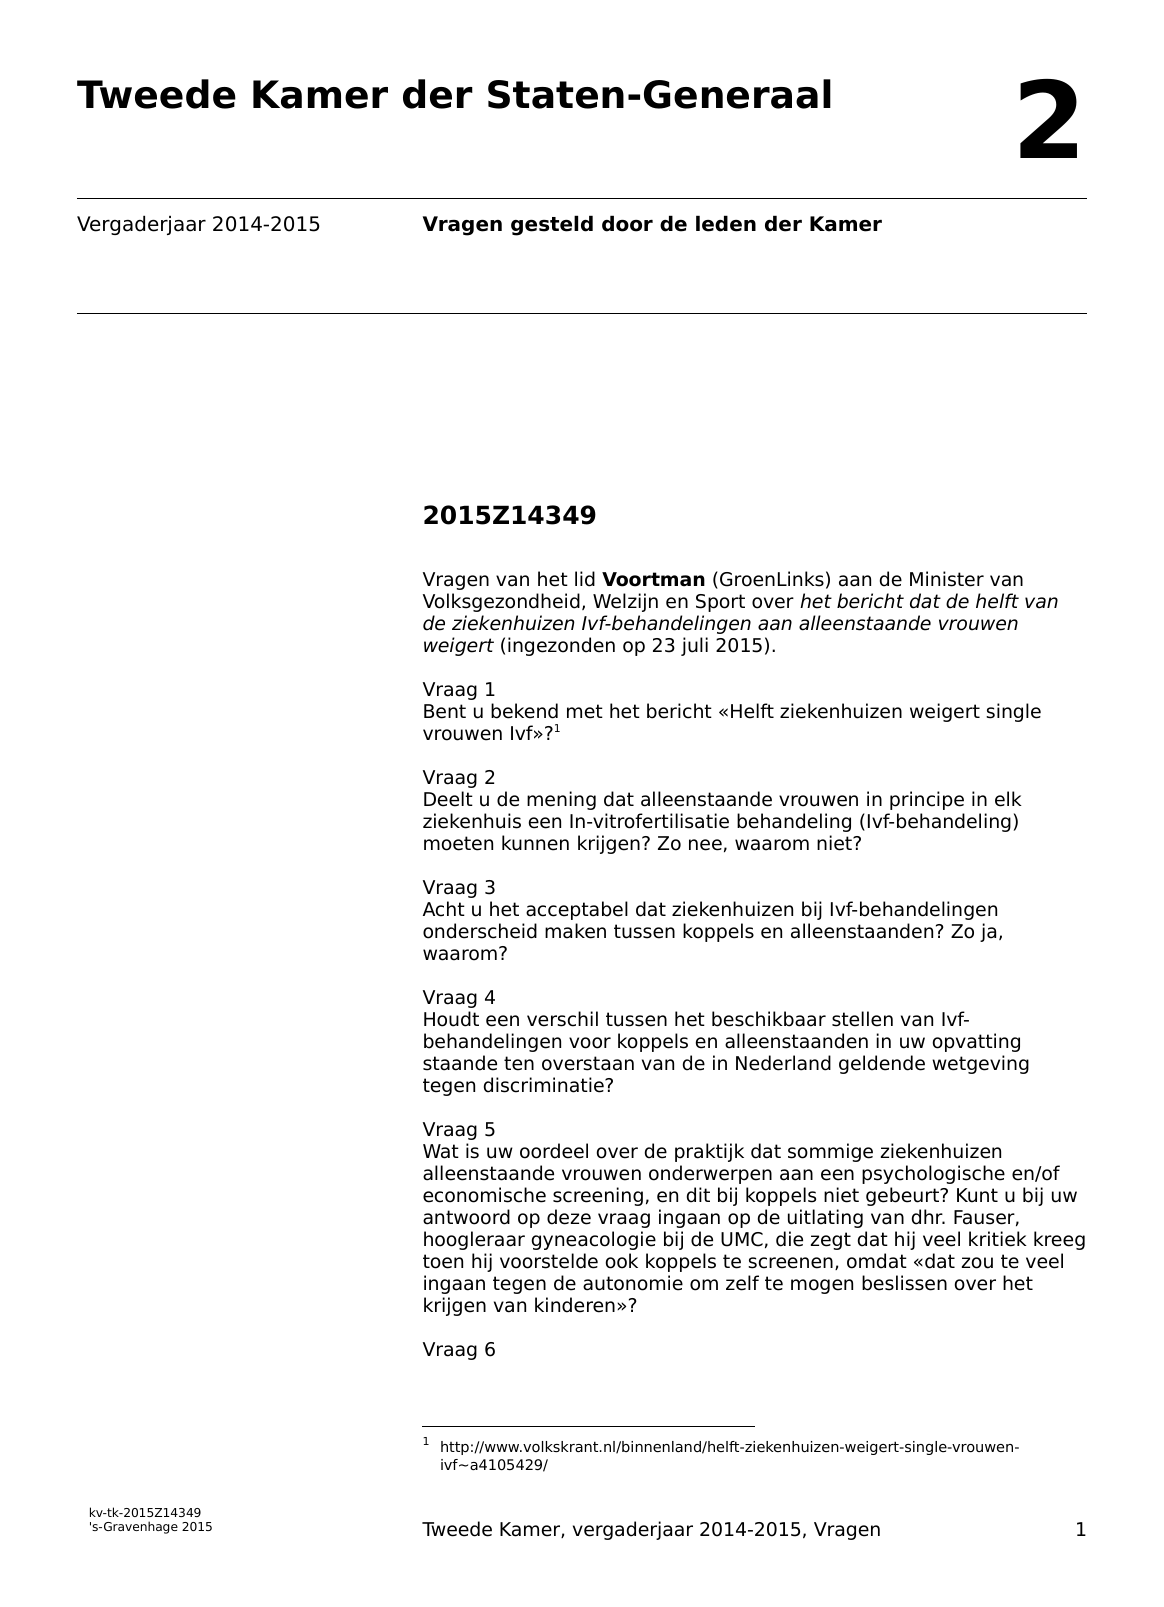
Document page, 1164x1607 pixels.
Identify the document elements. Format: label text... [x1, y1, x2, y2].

text 's-Gravenhage 2015 [88, 1520, 323, 1534]
text Vraag 2 [422, 767, 1087, 789]
text Acht u het acceptabel dat ziekenhuizen bij Ivf-behandelingen onderscheid maken tussen koppels en alleenstaanden? Zo ja, waarom? [422, 899, 1087, 965]
text 2015Z14349 [422, 501, 1087, 531]
text Houdt een verschil tussen het beschikbaar stellen van Ivf-behandelingen voor koppels en alleenstaanden in uw opvatting staande ten overstaan van de in Nederland geldende wetgeving tegen discriminatie? [422, 1009, 1087, 1097]
table_cell Vragen gesteld door de leden der Kamer [422, 199, 1087, 313]
text Vragen van het lid Voortman (GroenLinks) aan de Minister van Volksgezondheid, Welzijn en Sport over het bericht dat de helft van de ziekenhuizen Ivf-behandelingen aan alleenstaande vrouwen weigert (ingezonden op 23 juli 2015). [422, 569, 1087, 657]
table_header Tweede Kamer der Staten-Generaal [77, 59, 886, 198]
text Vraag 1 [422, 679, 1087, 701]
text kv-tk-2015Z14349 [88, 1506, 323, 1520]
text Wat is uw oordeel over de praktijk dat sommige ziekenhuizen alleenstaande vrouwen onderwerpen aan een psychologische en/of economische screening, en dit bij koppels niet gebeurt? Kunt u bij uw antwoord op deze vraag ingaan op de uitlating van dhr. Fauser, hoogleraar gyneacologie bij de UMC, die zegt dat hij veel kritiek kreeg toen hij voorstelde ook koppels te screenen, omdat «dat zou te veel ingaan tegen de autonomie om zelf te mogen beslissen over het krijgen van kinderen»? [422, 1141, 1087, 1317]
text Vraag 4 [422, 987, 1087, 1009]
text http://www.volkskrant.nl/binnenland/helft-ziekenhuizen-weigert-single-vrouwen-ivf~a4105429/ [422, 1435, 1087, 1474]
table_header 2 [886, 59, 1087, 198]
text Bent u bekend met het bericht «Helft ziekenhuizen weigert single vrouwen Ivf»? [422, 701, 1087, 745]
text Vraag 5 [422, 1119, 1087, 1141]
table_cell Vergaderjaar 2014-2015 [77, 199, 422, 313]
text Vraag 3 [422, 877, 1087, 899]
text Vraag 6 [422, 1339, 1087, 1361]
text Deelt u de mening dat alleenstaande vrouwen in principe in elk ziekenhuis een In-vitrofertilisatie behandeling (Ivf-behandeling) moeten kunnen krijgen? Zo nee, waarom niet? [422, 789, 1087, 855]
